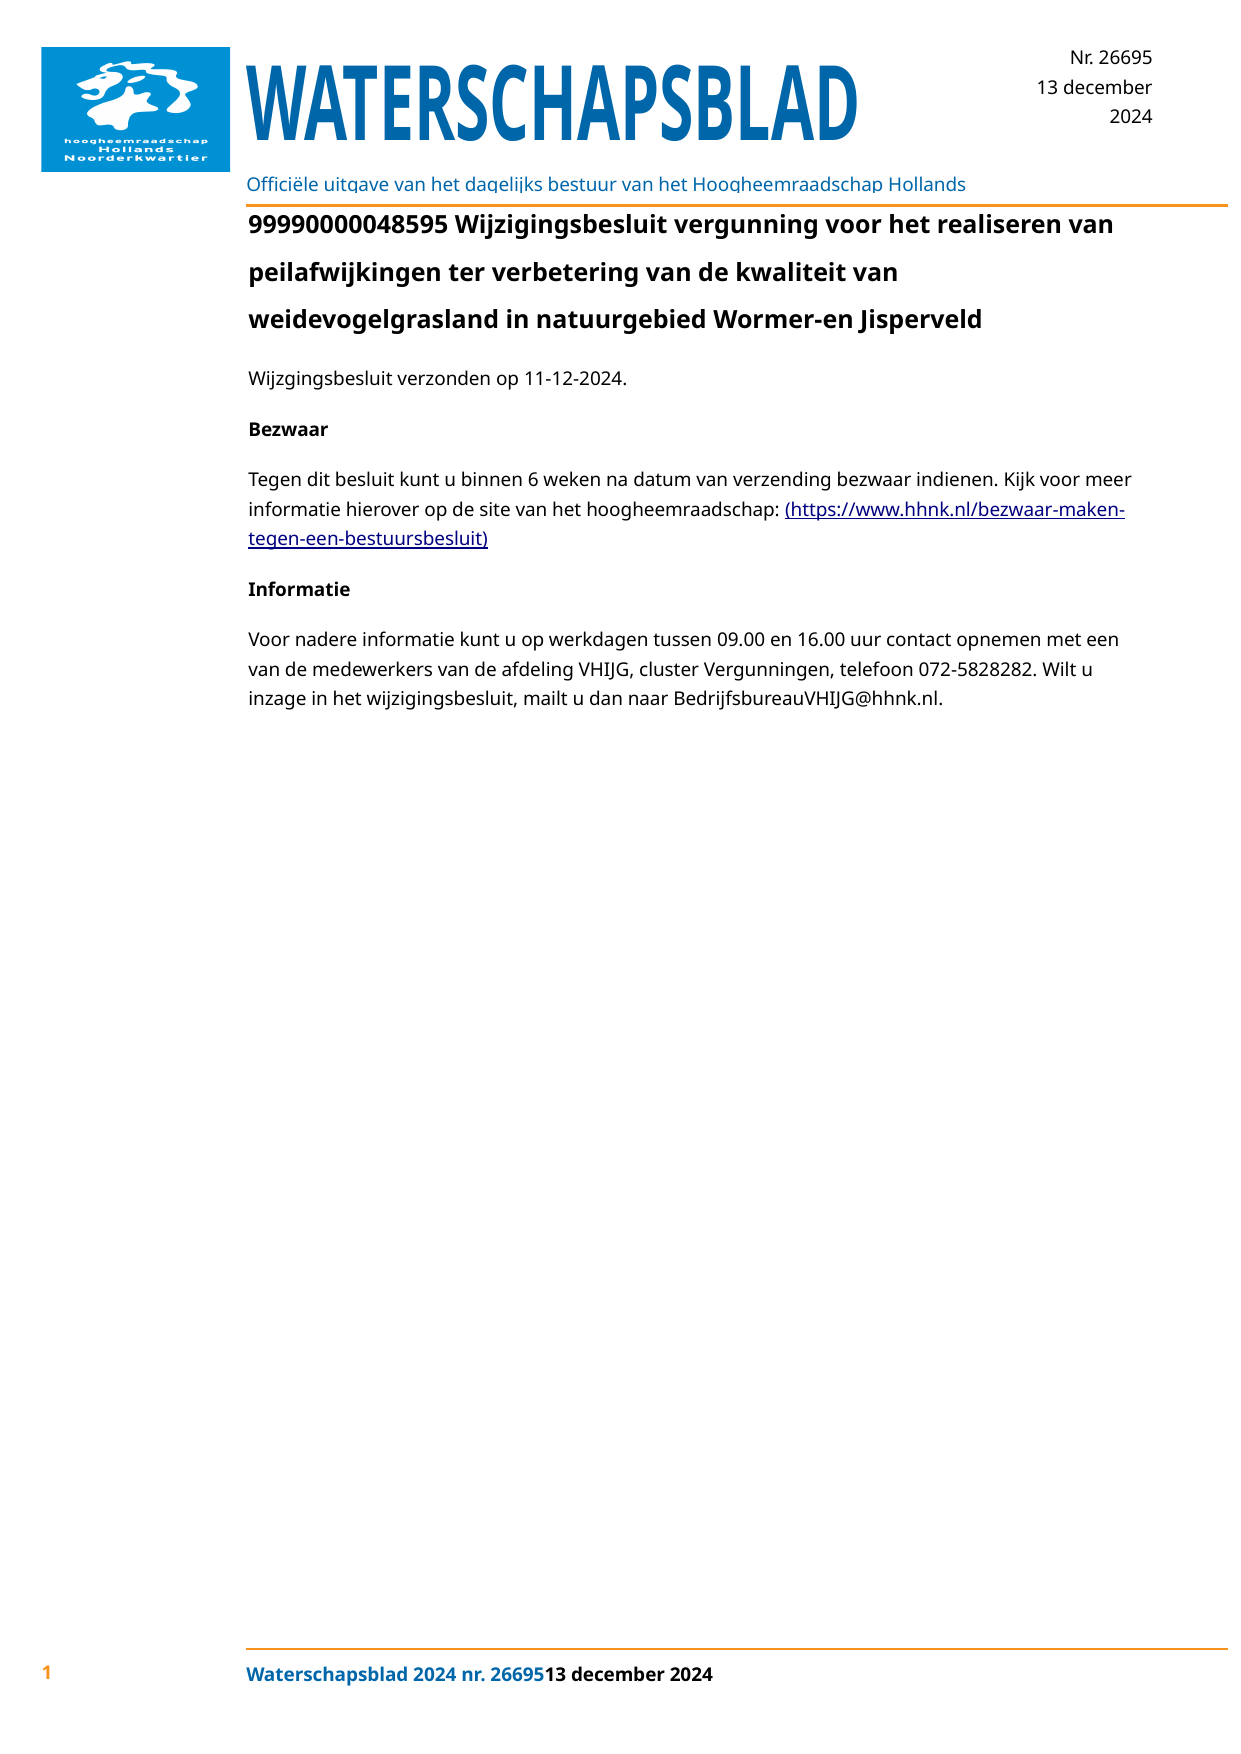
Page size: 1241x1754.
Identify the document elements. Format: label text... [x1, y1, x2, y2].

picture [88, 87, 157, 130]
picture [118, 62, 197, 112]
text Voor nadere informatie kunt u op werkdagen tussen 09.00 en 16.00 uur contact opnemen met een van de medewerkers van de afdeling VHIJG, cluster Vergunningen, telefoon 072-5828282. Wilt u inzage in het wijzigingsbesluit, mailt u dan naar BedrijfsbureauVHIJG@hhnk.nl. [248, 626, 1152, 711]
text Wijzgingsbesluit verzonden op 11-12-2024. [248, 366, 1152, 391]
text Tegen dit besluit kunt u binnen 6 weken na datum van verzending bezwaar indienen. Kijk voor meer informatie hierover op de site van het hoogheemraadschap: (https://www.hhnk.nl/bezwaar-maken-tegen-een-bestuursbesluit) [248, 466, 1152, 551]
picture [129, 76, 144, 82]
picture [78, 64, 122, 99]
text Bezwaar [248, 416, 1152, 442]
text Informatie [248, 576, 1152, 602]
text 99990000048595 Wijzigingsbesluit vergunning voor het realiseren van peilafwijkingen ter verbetering van de kwaliteit van weidevogelgrasland in natuurgebied Wormer-en Jisperveld [248, 207, 1152, 336]
